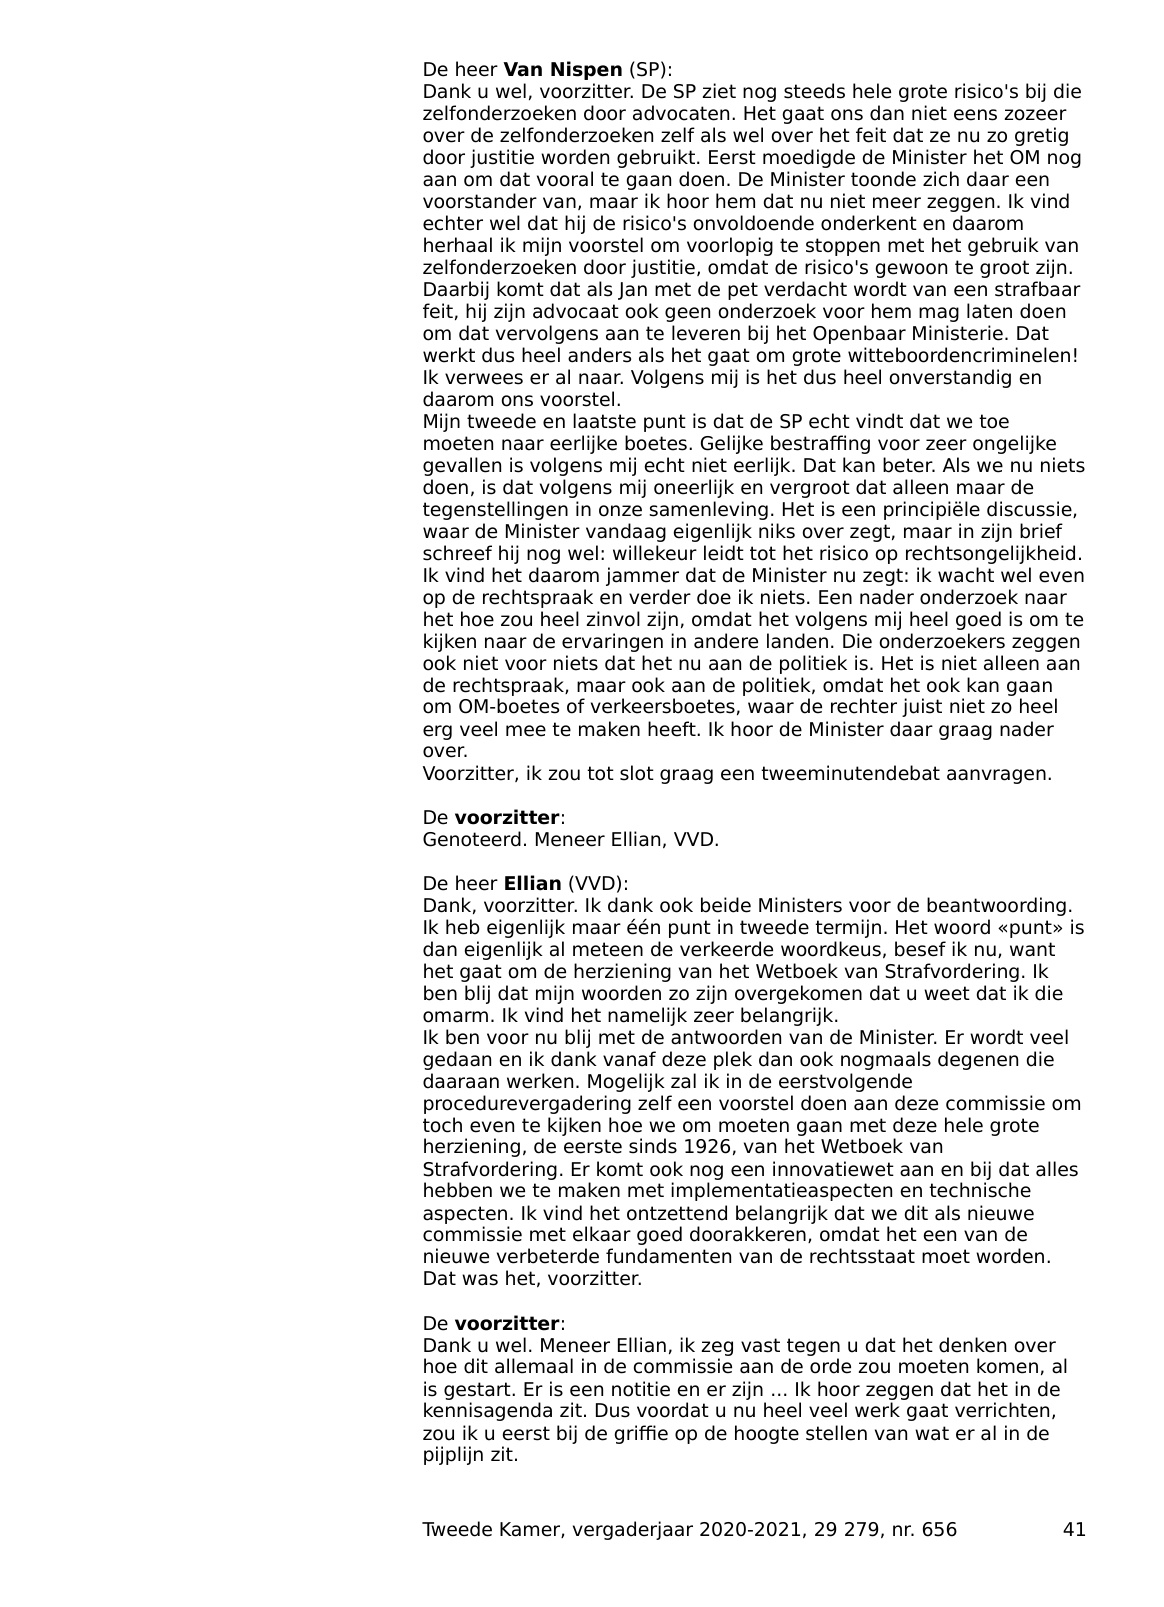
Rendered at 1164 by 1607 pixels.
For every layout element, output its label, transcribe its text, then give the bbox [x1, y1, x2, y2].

text De heer Van Nispen (SP): [422, 59, 1087, 81]
text Voorzitter, ik zou tot slot graag een tweeminutendebat aanvragen. [422, 762, 1087, 784]
text Ik heb eigenlijk maar één punt in tweede termijn. Het woord «punt» is dan eigenlijk al meteen de verkeerde woordkeus, besef ik nu, want het gaat om de herziening van het Wetboek van Strafvordering. Ik ben blij dat mijn woorden zo zijn overgekomen dat u weet dat ik die omarm. Ik vind het namelijk zeer belangrijk. [422, 917, 1087, 1027]
text De voorzitter: [422, 807, 1087, 828]
text Mijn tweede en laatste punt is dat de SP echt vindt dat we toe moeten naar eerlijke boetes. Gelijke bestraffing voor zeer ongelijke gevallen is volgens mij echt niet eerlijk. Dat kan beter. Als we nu niets doen, is dat volgens mij oneerlijk en vergroot dat alleen maar de tegenstellingen in onze samenleving. Het is een principiële discussie, waar de Minister vandaag eigenlijk niks over zegt, maar in zijn brief schreef hij nog wel: willekeur leidt tot het risico op rechtsongelijkheid. Ik vind het daarom jammer dat de Minister nu zegt: ik wacht wel even op de rechtspraak en verder doe ik niets. Een nader onderzoek naar het hoe zou heel zinvol zijn, omdat het volgens mij heel goed is om te kijken naar de ervaringen in andere landen. Die onderzoekers zeggen ook niet voor niets dat het nu aan de politiek is. Het is niet alleen aan de rechtspraak, maar ook aan de politiek, omdat het ook kan gaan om OM-boetes of verkeersboetes, waar de rechter juist niet zo heel erg veel mee te maken heeft. Ik hoor de Minister daar graag nader over. [422, 411, 1087, 762]
text Dank u wel, voorzitter. De SP ziet nog steeds hele grote risico's bij die zelfonderzoeken door advocaten. Het gaat ons dan niet eens zozeer over de zelfonderzoeken zelf als wel over het feit dat ze nu zo gretig door justitie worden gebruikt. Eerst moedigde de Minister het OM nog aan om dat vooral te gaan doen. De Minister toonde zich daar een voorstander van, maar ik hoor hem dat nu niet meer zeggen. Ik vind echter wel dat hij de risico's onvoldoende onderkent en daarom herhaal ik mijn voorstel om voorlopig te stoppen met het gebruik van zelfonderzoeken door justitie, omdat de risico's gewoon te groot zijn. Daarbij komt dat als Jan met de pet verdacht wordt van een strafbaar feit, hij zijn advocaat ook geen onderzoek voor hem mag laten doen om dat vervolgens aan te leveren bij het Openbaar Ministerie. Dat werkt dus heel anders als het gaat om grote witteboordencriminelen! Ik verwees er al naar. Volgens mij is het dus heel onverstandig en daarom ons voorstel. [422, 81, 1087, 411]
text Dank, voorzitter. Ik dank ook beide Ministers voor de beantwoording. [422, 895, 1087, 917]
text Ik ben voor nu blij met de antwoorden van de Minister. Er wordt veel gedaan en ik dank vanaf deze plek dan ook nogmaals degenen die daaraan werken. Mogelijk zal ik in de eerstvolgende procedurevergadering zelf een voorstel doen aan deze commissie om toch even te kijken hoe we om moeten gaan met deze hele grote herziening, de eerste sinds 1926, van het Wetboek van Strafvordering. Er komt ook nog een innovatiewet aan en bij dat alles hebben we te maken met implementatieaspecten en technische aspecten. Ik vind het ontzettend belangrijk dat we dit als nieuwe commissie met elkaar goed doorakkeren, omdat het een van de nieuwe verbeterde fundamenten van de rechtsstaat moet worden. [422, 1027, 1087, 1268]
text Genoteerd. Meneer Ellian, VVD. [422, 828, 1087, 851]
text Dat was het, voorzitter. [422, 1268, 1087, 1290]
text Dank u wel. Meneer Ellian, ik zeg vast tegen u dat het denken over hoe dit allemaal in de commissie aan de orde zou moeten komen, al is gestart. Er is een notitie en er zijn ... Ik hoor zeggen dat het in de kennisagenda zit. Dus voordat u nu heel veel werk gaat verrichten, zou ik u eerst bij de griffie op de hoogte stellen van wat er al in de pijplijn zit. [422, 1334, 1087, 1466]
text De voorzitter: [422, 1312, 1087, 1334]
text De heer Ellian (VVD): [422, 873, 1087, 895]
